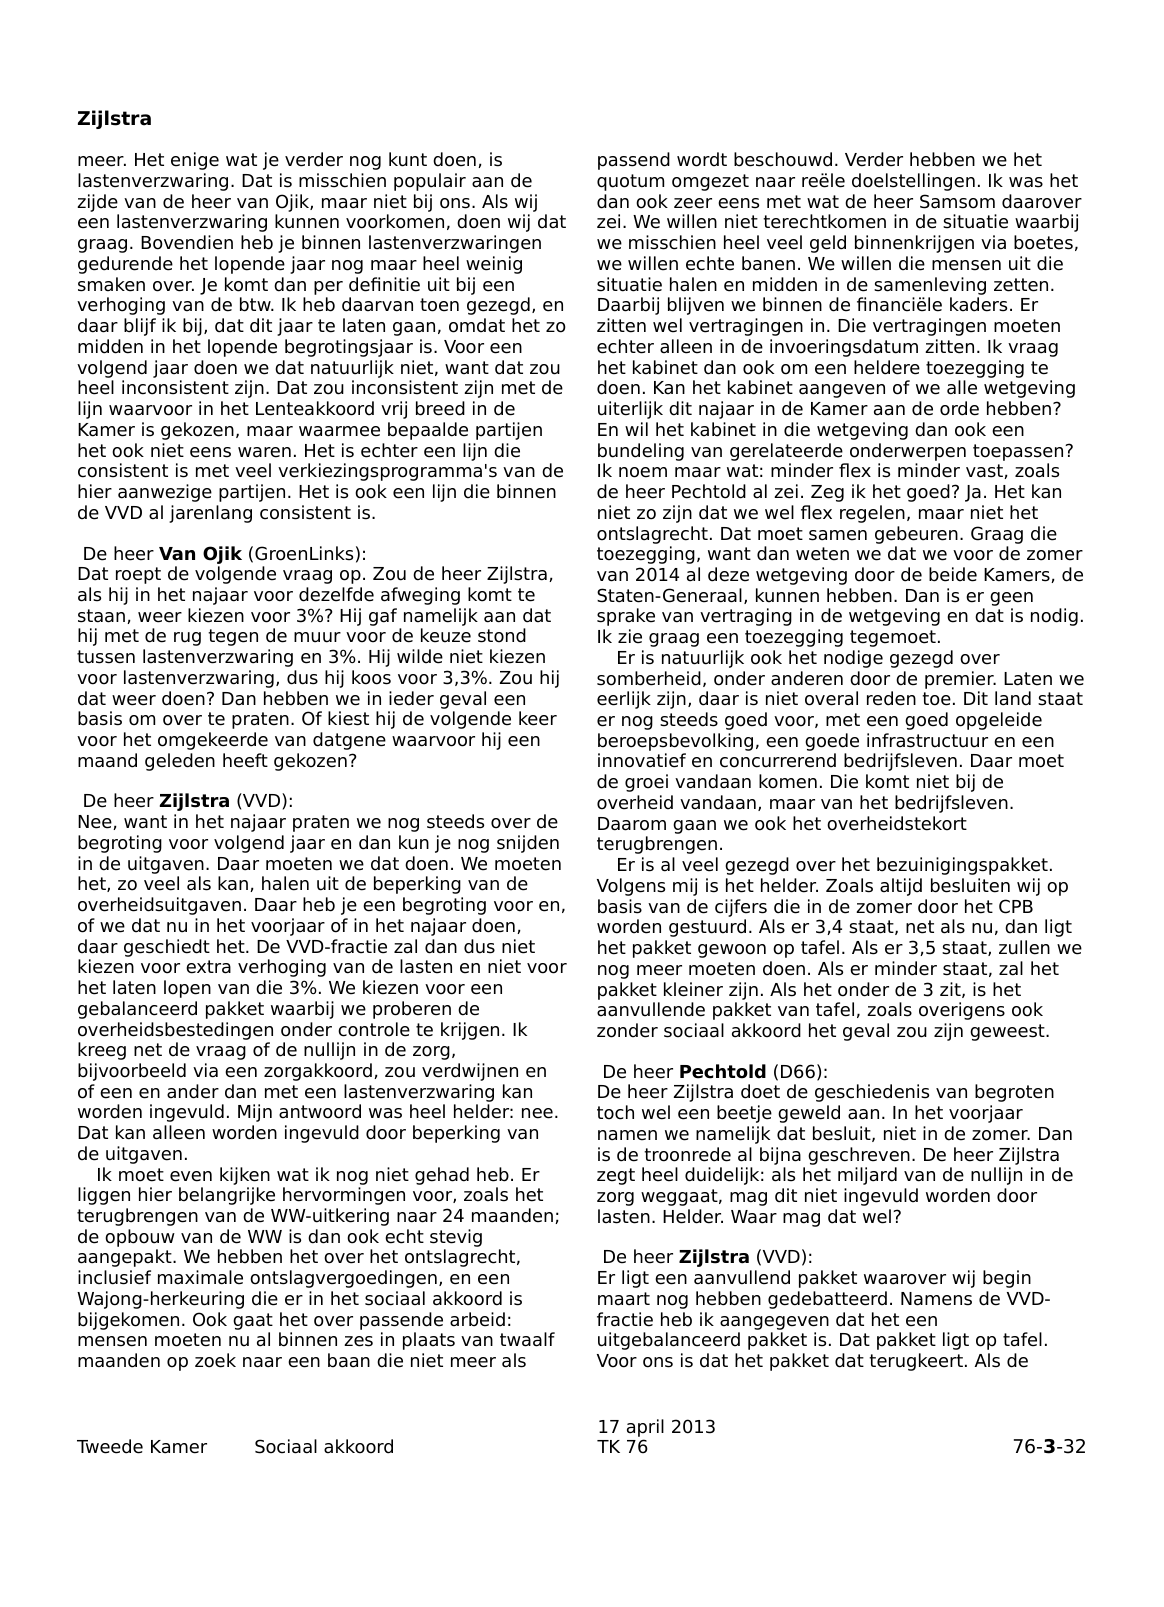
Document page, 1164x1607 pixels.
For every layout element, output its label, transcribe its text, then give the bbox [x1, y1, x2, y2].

text De heer Pechtold (D66): [596, 1062, 1087, 1082]
text Dat roept de volgende vraag op. Zou de heer Zijlstra, als hij in het najaar voor dezelfde afweging komt te staan, weer kiezen voor 3%? Hij gaf namelijk aan dat hij met de rug tegen de muur voor de keuze stond tussen lastenverzwaring en 3%. Hij wilde niet kiezen voor lastenverzwaring, dus hij koos voor 3,3%. Zou hij dat weer doen? Dan hebben we in ieder geval een basis om over te praten. Of kiest hij de volgende keer voor het omgekeerde van datgene waarvoor hij een maand geleden heeft gekozen? [77, 564, 567, 771]
text De heer Zijlstra (VVD): [596, 1247, 1087, 1268]
text De heer Zijlstra doet de geschiedenis van begroten toch wel een beetje geweld aan. In het voorjaar namen we namelijk dat besluit, niet in de zomer. Dan is de troonrede al bijna geschreven. De heer Zijlstra zegt heel duidelijk: als het miljard van de nullijn in de zorg weggaat, mag dit niet ingevuld worden door lasten. Helder. Waar mag dat wel? [596, 1082, 1087, 1227]
text Er ligt een aanvullend pakket waarover wij begin maart nog hebben gedebatteerd. Namens de VVD-fractie heb ik aangegeven dat het een uitgebalanceerd pakket is. Dat pakket ligt op tafel. Voor ons is dat het pakket dat terugkeert. Als de [596, 1268, 1087, 1372]
text Ik moet even kijken wat ik nog niet gehad heb. Er liggen hier belangrijke hervormingen voor, zoals het terugbrengen van de WW-uitkering naar 24 maanden; de opbouw van de WW is dan ook echt stevig aangepakt. We hebben het over het ontslagrecht, inclusief maximale ontslagvergoedingen, en een Wajong-herkeuring die er in het sociaal akkoord is bijgekomen. Ook gaat het over passende arbeid: mensen moeten nu al binnen zes in plaats van twaalf maanden op zoek naar een baan die niet meer als [77, 1164, 567, 1372]
text De heer Zijlstra (VVD): [77, 791, 567, 812]
text Nee, want in het najaar praten we nog steeds over de begroting voor volgend jaar en dan kun je nog snijden in de uitgaven. Daar moeten we dat doen. We moeten het, zo veel als kan, halen uit de beperking van de overheidsuitgaven. Daar heb je een begroting voor en, of we dat nu in het voorjaar of in het najaar doen, daar geschiedt het. De VVD-fractie zal dan dus niet kiezen voor extra verhoging van de lasten en niet voor het laten lopen van die 3%. We kiezen voor een gebalanceerd pakket waarbij we proberen de overheidsbestedingen onder controle te krijgen. Ik kreeg net de vraag of de nullijn in de zorg, bijvoorbeeld via een zorgakkoord, zou verdwijnen en of een en ander dan met een lastenverzwaring kan worden ingevuld. Mijn antwoord was heel helder: nee. Dat kan alleen worden ingevuld door beperking van de uitgaven. [77, 812, 567, 1164]
text De heer Van Ojik (GroenLinks): [77, 543, 567, 564]
text Er is natuurlijk ook het nodige gezegd over somberheid, onder anderen door de premier. Laten we eerlijk zijn, daar is niet overal reden toe. Dit land staat er nog steeds goed voor, met een goed opgeleide beroepsbevolking, een goede infrastructuur en een innovatief en concurrerend bedrijfsleven. Daar moet de groei vandaan komen. Die komt niet bij de overheid vandaan, maar van het bedrijfsleven. Daarom gaan we ook het overheidstekort terugbrengen. [596, 648, 1087, 855]
text Er is al veel gezegd over het bezuinigingspakket. Volgens mij is het helder. Zoals altijd besluiten wij op basis van de cijfers die in de zomer door het CPB worden gestuurd. Als er 3,4 staat, net als nu, dan ligt het pakket gewoon op tafel. Als er 3,5 staat, zullen we nog meer moeten doen. Als er minder staat, zal het pakket kleiner zijn. Als het onder de 3 zit, is het aanvullende pakket van tafel, zoals overigens ook zonder sociaal akkoord het geval zou zijn geweest. [596, 855, 1087, 1042]
text meer. Het enige wat je verder nog kunt doen, is lastenverzwaring. Dat is misschien populair aan de zijde van de heer van Ojik, maar niet bij ons. Als wij een lastenverzwaring kunnen voorkomen, doen wij dat graag. Bovendien heb je binnen lastenverzwaringen gedurende het lopende jaar nog maar heel weinig smaken over. Je komt dan per definitie uit bij een verhoging van de btw. Ik heb daarvan toen gezegd, en daar blijf ik bij, dat dit jaar te laten gaan, omdat het zo midden in het lopende begrotingsjaar is. Voor een volgend jaar doen we dat natuurlijk niet, want dat zou heel inconsistent zijn. Dat zou inconsistent zijn met de lijn waarvoor in het Lenteakkoord vrij breed in de Kamer is gekozen, maar waarmee bepaalde partijen het ook niet eens waren. Het is echter een lijn die consistent is met veel verkiezingsprogramma's van de hier aanwezige partijen. Het is ook een lijn die binnen de VVD al jarenlang consistent is. [77, 150, 567, 523]
text passend wordt beschouwd. Verder hebben we het quotum omgezet naar reële doelstellingen. Ik was het dan ook zeer eens met wat de heer Samsom daarover zei. We willen niet terechtkomen in de situatie waarbij we misschien heel veel geld binnenkrijgen via boetes, we willen echte banen. We willen die mensen uit die situatie halen en midden in de samenleving zetten. Daarbij blijven we binnen de financiële kaders. Er zitten wel vertragingen in. Die vertragingen moeten echter alleen in de invoeringsdatum zitten. Ik vraag het kabinet dan ook om een heldere toezegging te doen. Kan het kabinet aangeven of we alle wetgeving uiterlijk dit najaar in de Kamer aan de orde hebben? En wil het kabinet in die wetgeving dan ook een bundeling van gerelateerde onderwerpen toepassen? Ik noem maar wat: minder flex is minder vast, zoals de heer Pechtold al zei. Zeg ik het goed? Ja. Het kan niet zo zijn dat we wel flex regelen, maar niet het ontslagrecht. Dat moet samen gebeuren. Graag die toezegging, want dan weten we dat we voor de zomer van 2014 al deze wetgeving door de beide Kamers, de Staten-Generaal, kunnen hebben. Dan is er geen sprake van vertraging in de wetgeving en dat is nodig. Ik zie graag een toezegging tegemoet. [596, 150, 1087, 648]
